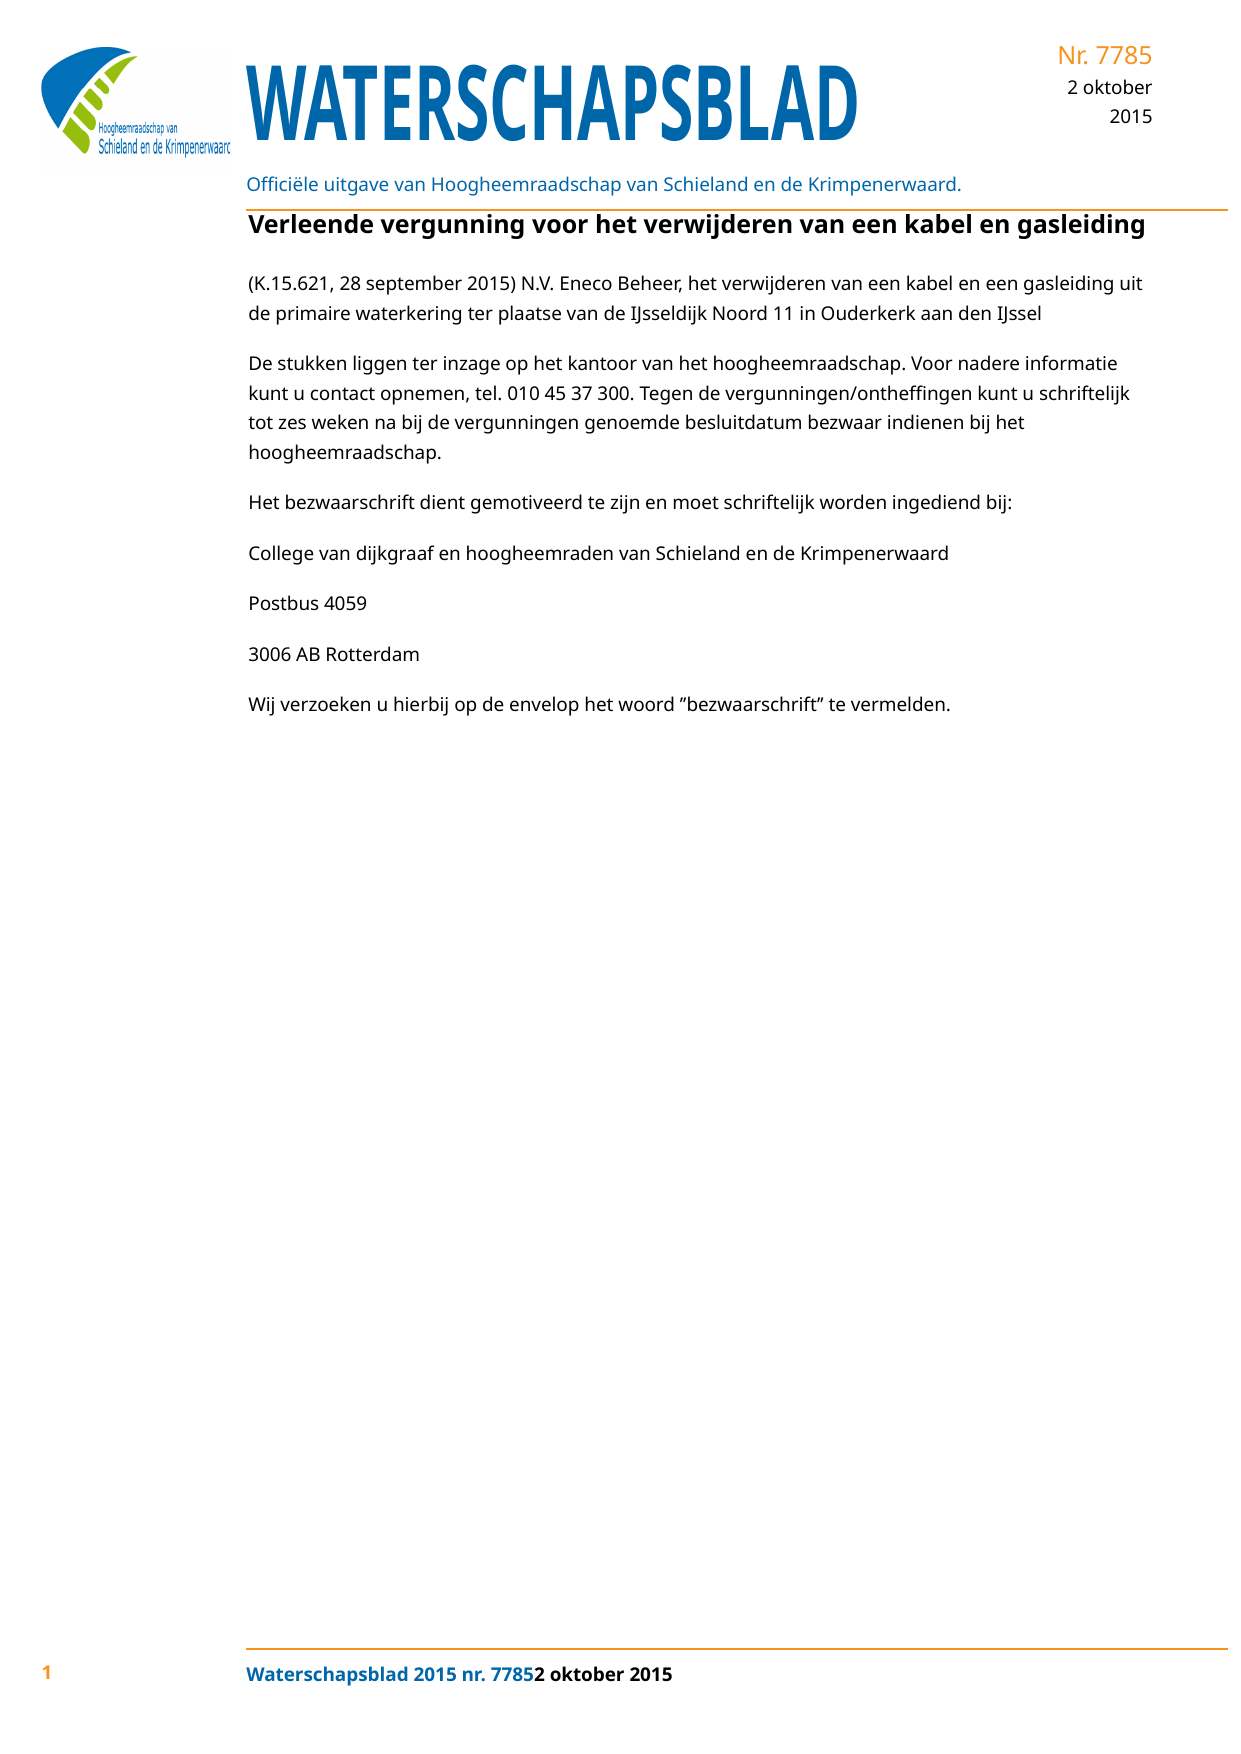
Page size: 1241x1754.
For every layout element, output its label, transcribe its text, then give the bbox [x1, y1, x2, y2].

text De stukken liggen ter inzage op het kantoor van het hoogheemraadschap. Voor nadere informatie kunt u contact opnemen, tel. 010 45 37 300. Tegen de vergunningen/ontheffingen kunt u schriftelijk tot zes weken na bij de vergunningen genoemde besluitdatum bezwaar indienen bij het hoogheemraadschap. [248, 350, 1152, 465]
text College van dijkgraaf en hoogheemraden van Schieland en de Krimpenerwaard [248, 540, 1152, 566]
text Het bezwaarschrift dient gemotiveerd te zijn en moet schriftelijk worden ingediend bij: [248, 489, 1152, 515]
picture [41, 47, 231, 172]
text Wij verzoeken u hierbij op de envelop het woord ’’bezwaarschrift’’ te vermelden. [248, 691, 1152, 717]
text 3006 AB Rotterdam [248, 641, 1152, 666]
text Postbus 4059 [248, 590, 1152, 616]
text (K.15.621, 28 september 2015) N.V. Eneco Beheer, het verwijderen van een kabel en een gasleiding uit de primaire waterkering ter plaatse van de IJsseldijk Noord 11 in Ouderkerk aan den IJssel [248, 270, 1152, 326]
text Verleende vergunning voor het verwijderen van een kabel en gasleiding [248, 211, 1152, 241]
